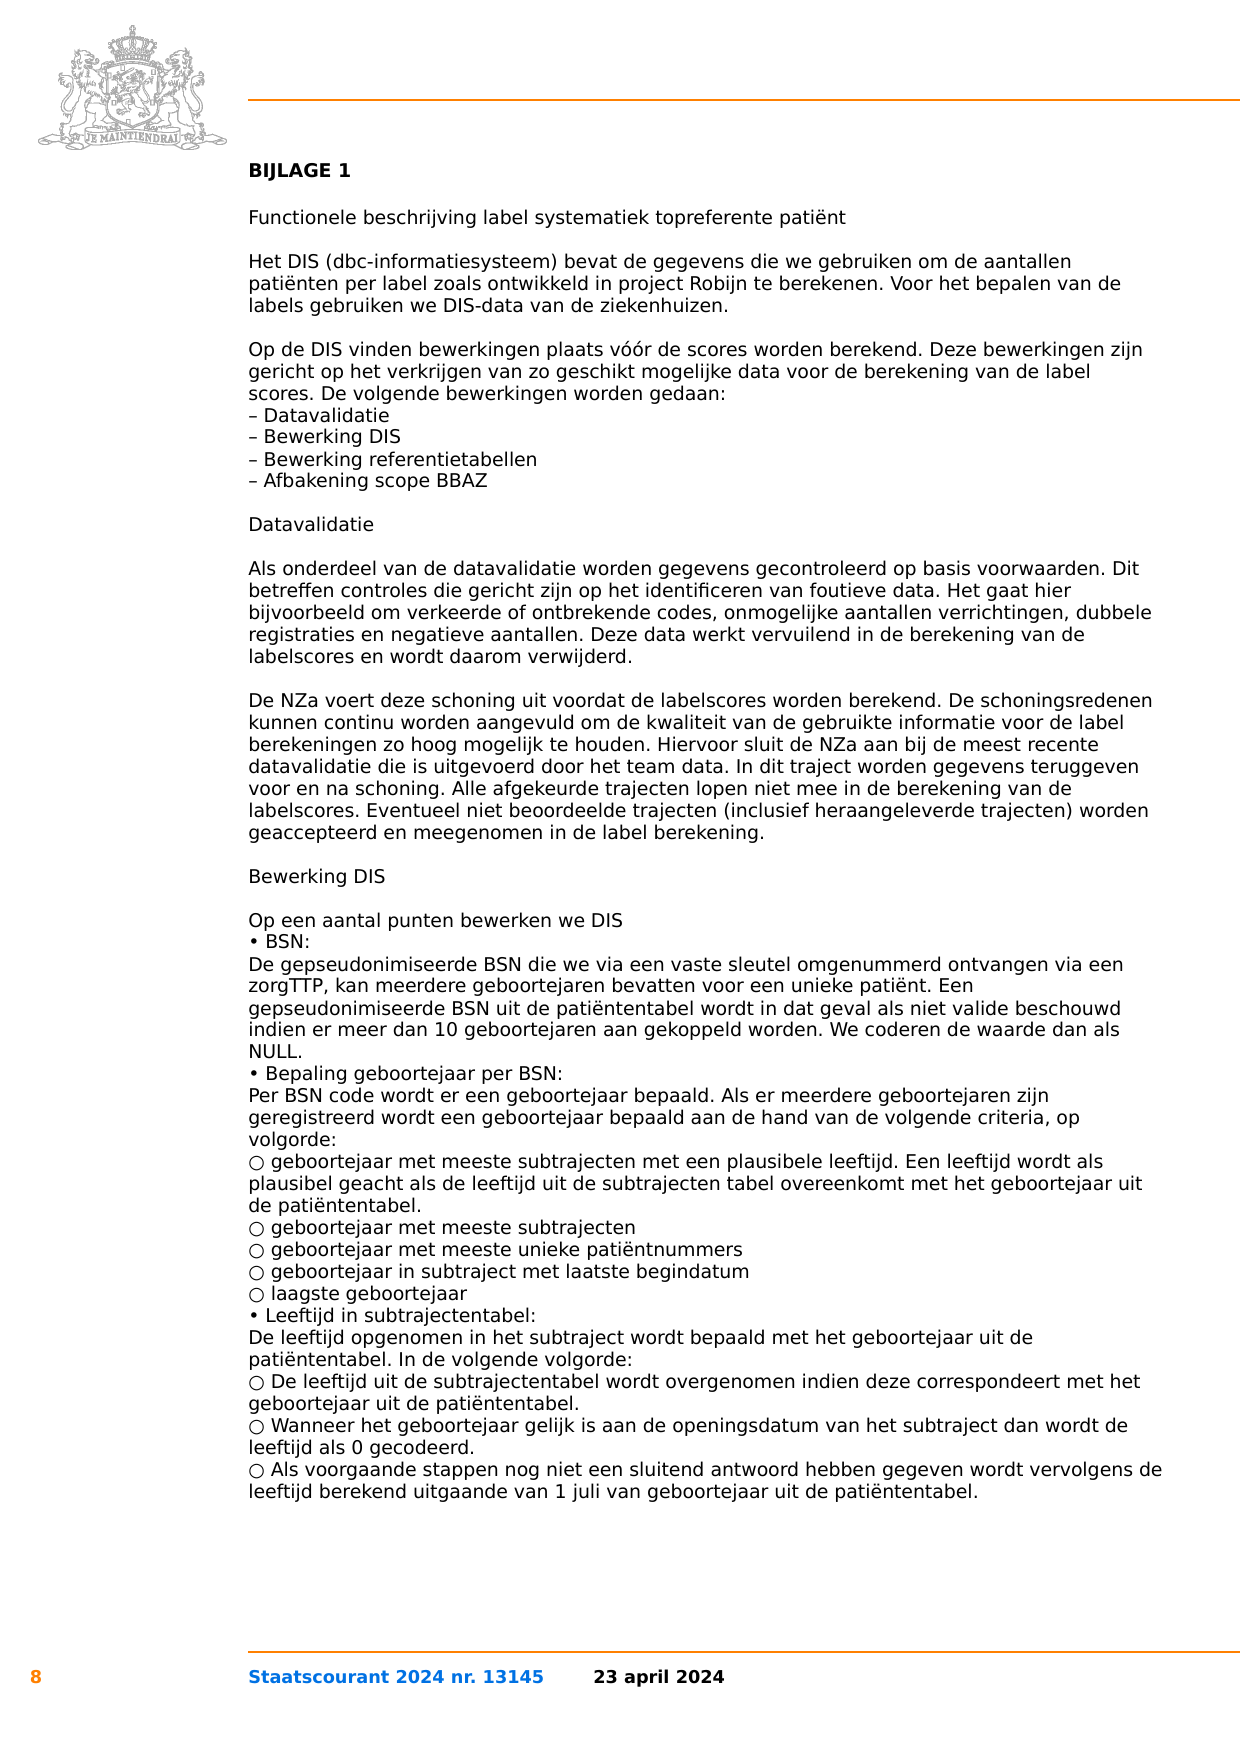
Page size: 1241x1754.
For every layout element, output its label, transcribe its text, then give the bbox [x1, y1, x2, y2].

text ○ geboortejaar met meeste subtrajecten met een plausibele leeftijd. Een leeftijd wordt als plausibel geacht als de leeftijd uit de subtrajecten tabel overeenkomt met het geboortejaar uit de patiëntentabel. [248, 1151, 1163, 1217]
subtitle Functionele beschrijving label systematiek topreferente patiënt [248, 207, 1163, 229]
text – Bewerking referentietabellen [248, 448, 1163, 470]
text De gepseudonimiseerde BSN die we via een vaste sleutel omgenummerd ontvangen via een zorgTTP, kan meerdere geboortejaren bevatten voor een unieke patiënt. Een gepseudonimiseerde BSN uit de patiëntentabel wordt in dat geval als niet valide beschouwd indien er meer dan 10 geboortejaren aan gekoppeld worden. We coderen de waarde dan als NULL. [248, 953, 1163, 1063]
subtitle BIJLAGE 1 [248, 160, 1163, 182]
text Het DIS (dbc-informatiesysteem) bevat de gegevens die we gebruiken om de aantallen patiënten per label zoals ontwikkeld in project Robijn te berekenen. Voor het bepalen van de labels gebruiken we DIS-data van de ziekenhuizen. [248, 251, 1163, 317]
text Per BSN code wordt er een geboortejaar bepaald. Als er meerdere geboortejaren zijn geregistreerd wordt een geboortejaar bepaald aan de hand van de volgende criteria, op volgorde: [248, 1085, 1163, 1151]
text ○ De leeftijd uit de subtrajectentabel wordt overgenomen indien deze correspondeert met het geboortejaar uit de patiëntentabel. [248, 1371, 1163, 1415]
text Op een aantal punten bewerken we DIS [248, 909, 1163, 931]
text Op de DIS vinden bewerkingen plaats vóór de scores worden berekend. Deze bewerkingen zijn gericht op het verkrijgen van zo geschikt mogelijke data voor de berekening van de label scores. De volgende bewerkingen worden gedaan: [248, 338, 1163, 404]
text – Datavalidatie [248, 404, 1163, 426]
text De leeftijd opgenomen in het subtraject wordt bepaald met het geboortejaar uit de patiëntentabel. In de volgende volgorde: [248, 1327, 1163, 1371]
text ○ geboortejaar met meeste unieke patiëntnummers [248, 1239, 1163, 1261]
picture [38, 25, 227, 150]
text ○ Als voorgaande stappen nog niet een sluitend antwoord hebben gegeven wordt vervolgens de leeftijd berekend uitgaande van 1 juli van geboortejaar uit de patiëntentabel. [248, 1459, 1163, 1503]
text ○ laagste geboortejaar [248, 1283, 1163, 1305]
text ○ geboortejaar met meeste subtrajecten [248, 1217, 1163, 1239]
text • Leeftijd in subtrajectentabel: [248, 1305, 1163, 1327]
text – Bewerking DIS [248, 426, 1163, 448]
subtitle Datavalidatie [248, 514, 1163, 536]
text • BSN: [248, 931, 1163, 953]
text – Afbakening scope BBAZ [248, 470, 1163, 492]
text De NZa voert deze schoning uit voordat de labelscores worden berekend. De schoningsredenen kunnen continu worden aangevuld om de kwaliteit van de gebruikte informatie voor de label berekeningen zo hoog mogelijk te houden. Hiervoor sluit de NZa aan bij de meest recente datavalidatie die is uitgevoerd door het team data. In dit traject worden gegevens teruggeven voor en na schoning. Alle afgekeurde trajecten lopen niet mee in de berekening van de labelscores. Eventueel niet beoordeelde trajecten (inclusief heraangeleverde trajecten) worden geaccepteerd en meegenomen in de label berekening. [248, 690, 1163, 844]
text • Bepaling geboortejaar per BSN: [248, 1063, 1163, 1085]
text ○ geboortejaar in subtraject met laatste begindatum [248, 1261, 1163, 1283]
text Als onderdeel van de datavalidatie worden gegevens gecontroleerd op basis voorwaarden. Dit betreffen controles die gericht zijn op het identificeren van foutieve data. Het gaat hier bijvoorbeeld om verkeerde of ontbrekende codes, onmogelijke aantallen verrichtingen, dubbele registraties en negatieve aantallen. Deze data werkt vervuilend in de berekening van de labelscores en wordt daarom verwijderd. [248, 558, 1163, 668]
subtitle Bewerking DIS [248, 866, 1163, 888]
text ○ Wanneer het geboortejaar gelijk is aan de openingsdatum van het subtraject dan wordt de leeftijd als 0 gecodeerd. [248, 1415, 1163, 1459]
